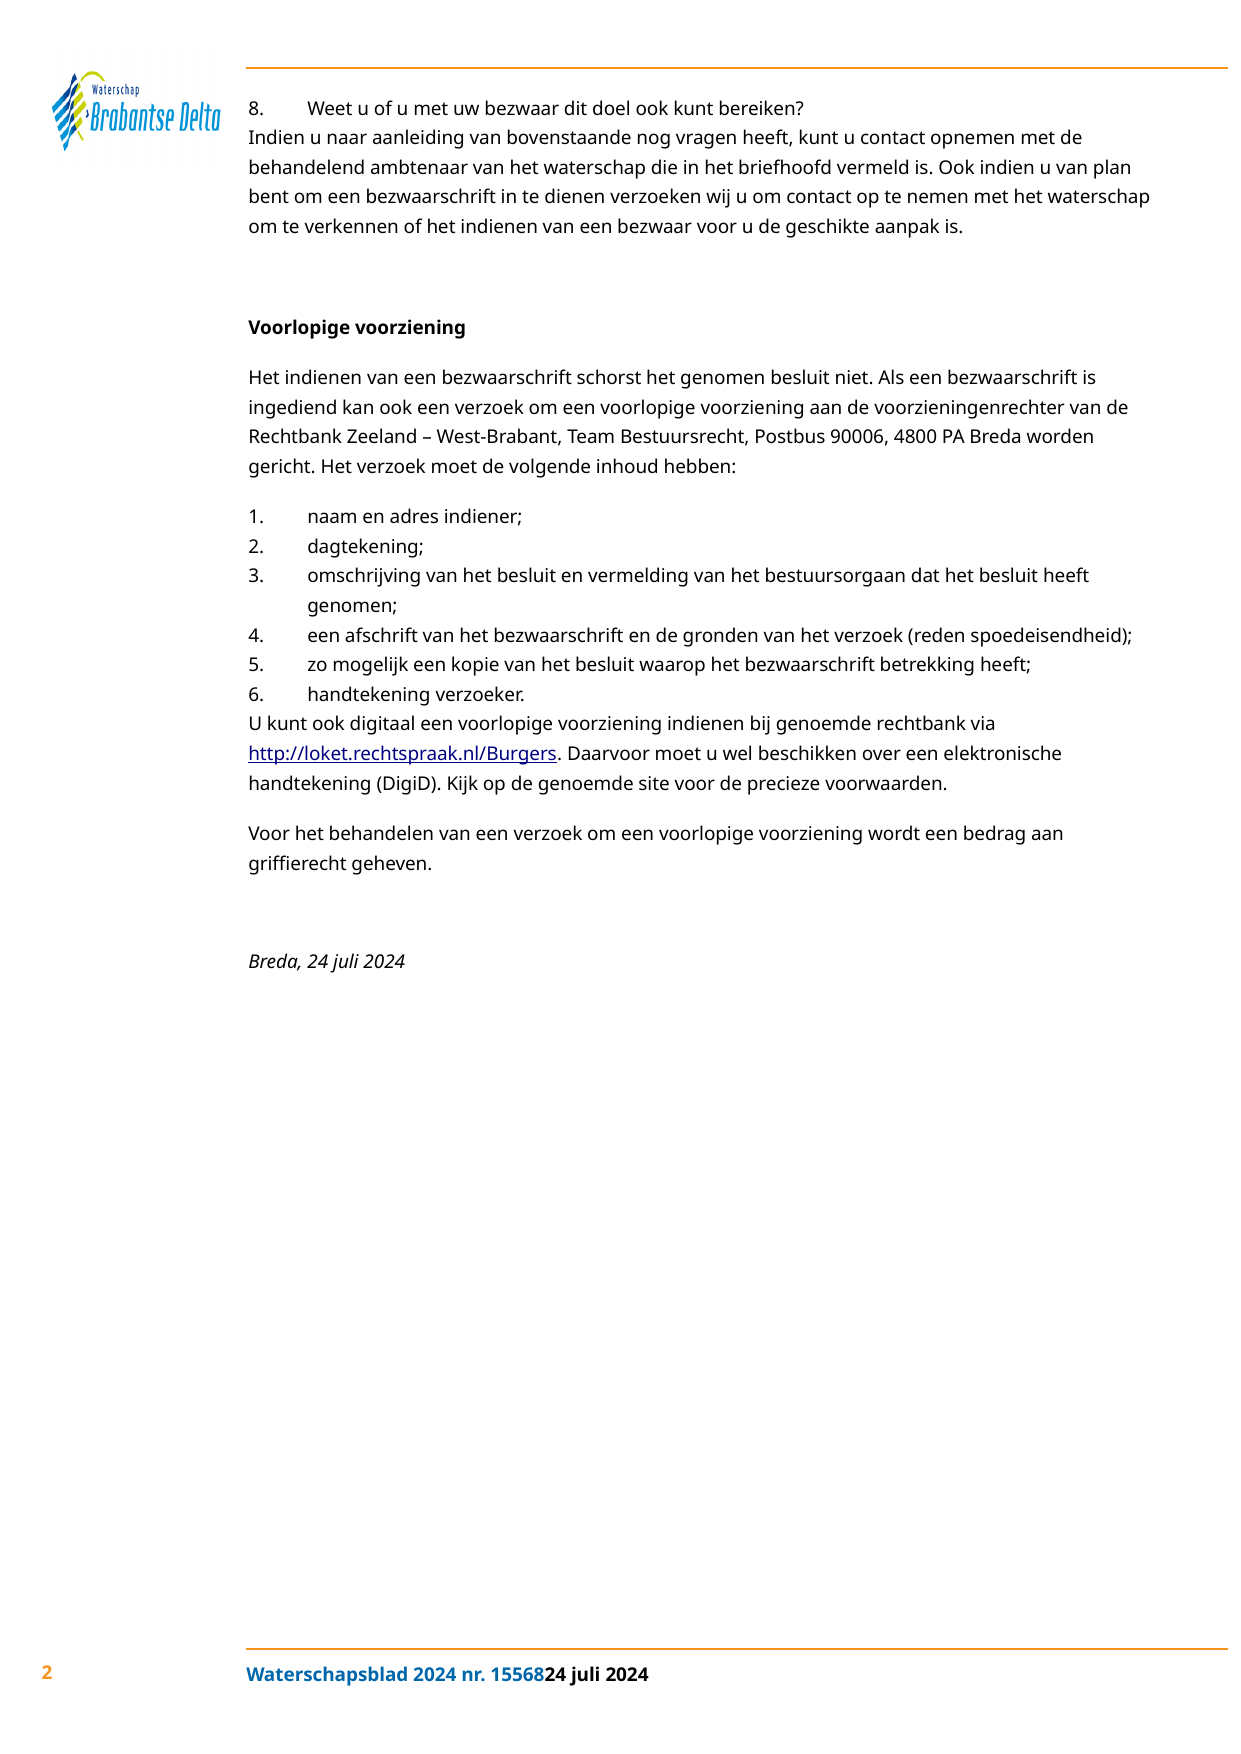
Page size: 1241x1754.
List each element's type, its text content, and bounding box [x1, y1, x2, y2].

list dagtekening; [248, 533, 1152, 559]
text U kunt ook digitaal een voorlopige voorziening indienen bij genoemde rechtbank via http://loket.rechtspraak.nl/Burgers. Daarvoor moet u wel beschikken over een elektronische handtekening (DigiD). Kijk op de genoemde site voor de precieze voorwaarden. [248, 711, 1152, 796]
text Voor het behandelen van een verzoek om een voorlopige voorziening wordt een bedrag aan griffierecht geheven. [248, 820, 1152, 876]
list zo mogelijk een kopie van het besluit waarop het bezwaarschrift betrekking heeft; [248, 651, 1152, 677]
list Weet u of u met uw bezwaar dit doel ook kunt bereiken? [248, 95, 1152, 121]
text Voorlopige voorziening [248, 314, 1152, 340]
list naam en adres indiener; [248, 503, 1152, 529]
text Het indienen van een bezwaarschrift schorst het genomen besluit niet. Als een bezwaarschrift is ingediend kan ook een verzoek om een voorlopige voorziening aan de voorzieningenrechter van de Rechtbank Zeeland – West-Brabant, Team Bestuursrecht, Postbus 90006, 4800 PA Breda worden gericht. Het verzoek moet de volgende inhoud hebben: [248, 364, 1152, 479]
list handtekening verzoeker. [248, 681, 1152, 707]
list omschrijving van het besluit en vermelding van het bestuursorgaan dat het besluit heeft genomen; [248, 563, 1152, 618]
picture [41, 47, 231, 172]
text Breda, 24 juli 2024 [248, 948, 1152, 974]
text Indien u naar aanleiding van bovenstaande nog vragen heeft, kunt u contact opnemen met de behandelend ambtenaar van het waterschap die in het briefhoofd vermeld is. Ook indien u van plan bent om een bezwaarschrift in te dienen verzoeken wij u om contact op te nemen met het waterschap om te verkennen of het indienen van een bezwaar voor u de geschikte aanpak is. [248, 124, 1152, 239]
list een afschrift van het bezwaarschrift en de gronden van het verzoek (reden spoedeisendheid); [248, 622, 1152, 648]
